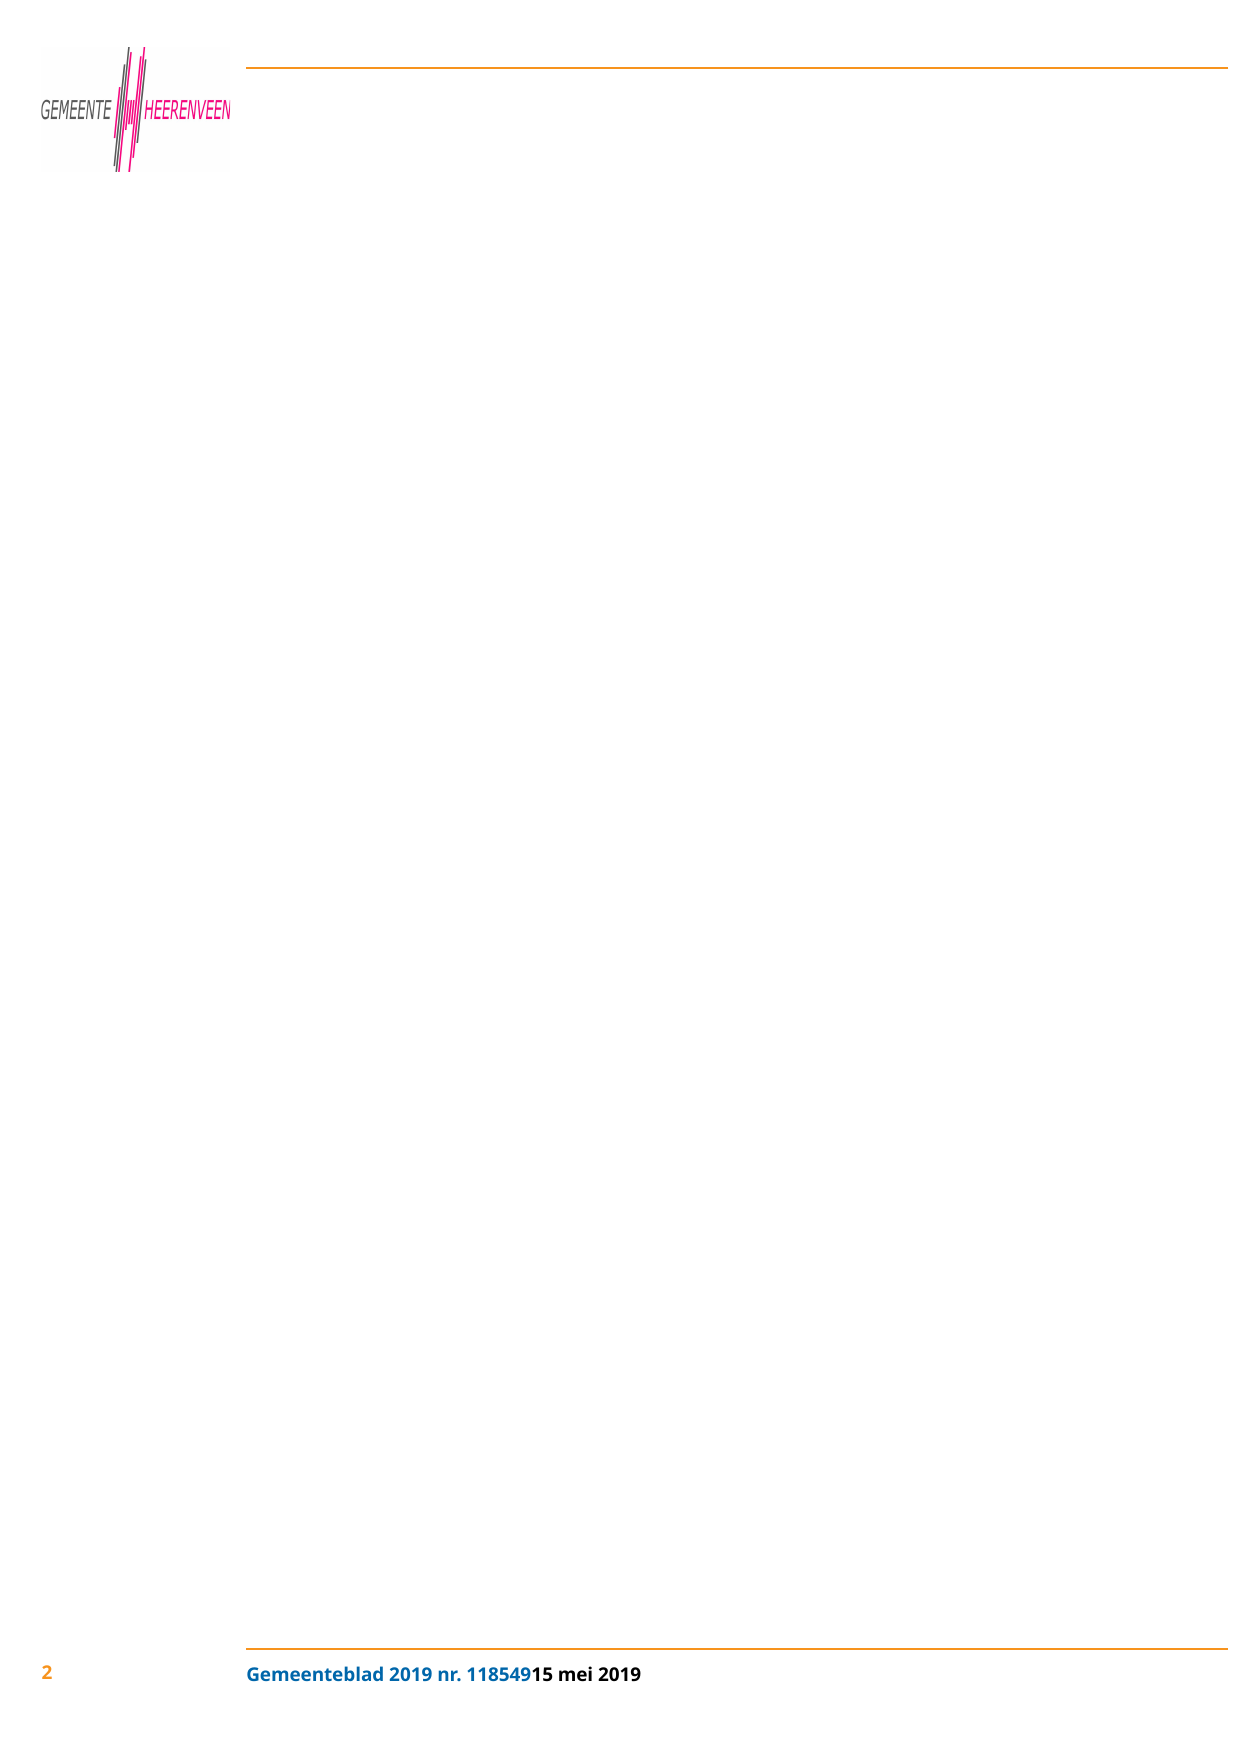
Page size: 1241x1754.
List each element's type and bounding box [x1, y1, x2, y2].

picture [41, 47, 231, 172]
